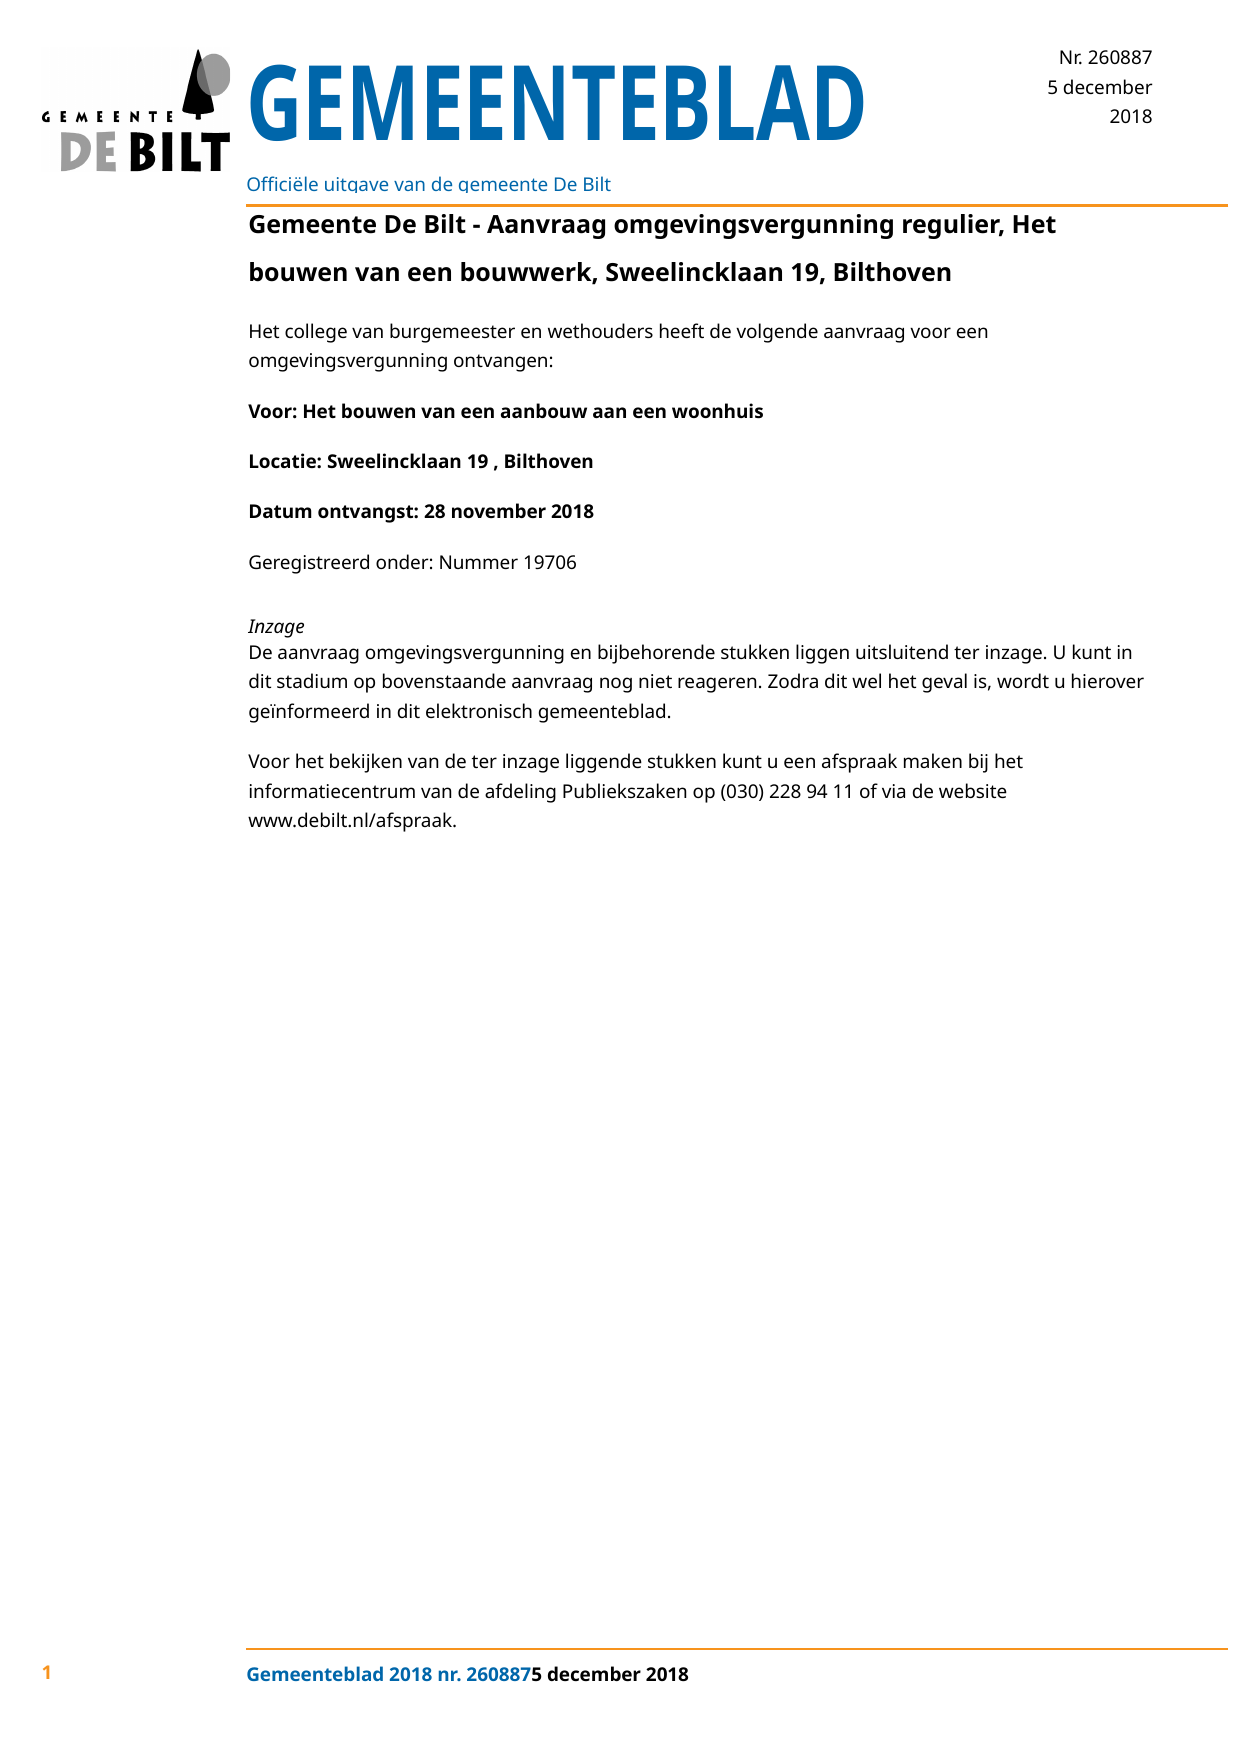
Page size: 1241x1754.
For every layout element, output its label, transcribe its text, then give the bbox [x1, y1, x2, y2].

text Datum ontvangst: 28 november 2018 [248, 499, 1152, 524]
text Geregistreerd onder: Nummer 19706 [248, 549, 1152, 575]
picture [41, 47, 231, 172]
text Locatie: Sweelincklaan 19 , Bilthoven [248, 448, 1152, 474]
text Voor het bekijken van de ter inzage liggende stukken kunt u een afspraak maken bij het informatiecentrum van de afdeling Publiekszaken op (030) 228 94 11 of via de website www.debilt.nl/afspraak. [248, 748, 1152, 833]
text Het college van burgemeester en wethouders heeft de volgende aanvraag voor een omgevingsvergunning ontvangen: [248, 318, 1152, 373]
text Voor: Het bouwen van een aanbouw aan een woonhuis [248, 398, 1152, 424]
text Inzage [248, 613, 1152, 639]
text De aanvraag omgevingsvergunning en bijbehorende stukken liggen uitsluitend ter inzage. U kunt in dit stadium op bovenstaande aanvraag nog niet reageren. Zodra dit wel het geval is, wordt u hierover geïnformeerd in dit elektronisch gemeenteblad. [248, 639, 1152, 724]
text Gemeente De Bilt - Aanvraag omgevingsvergunning regulier, Het bouwen van een bouwwerk, Sweelincklaan 19, Bilthoven [248, 207, 1152, 288]
